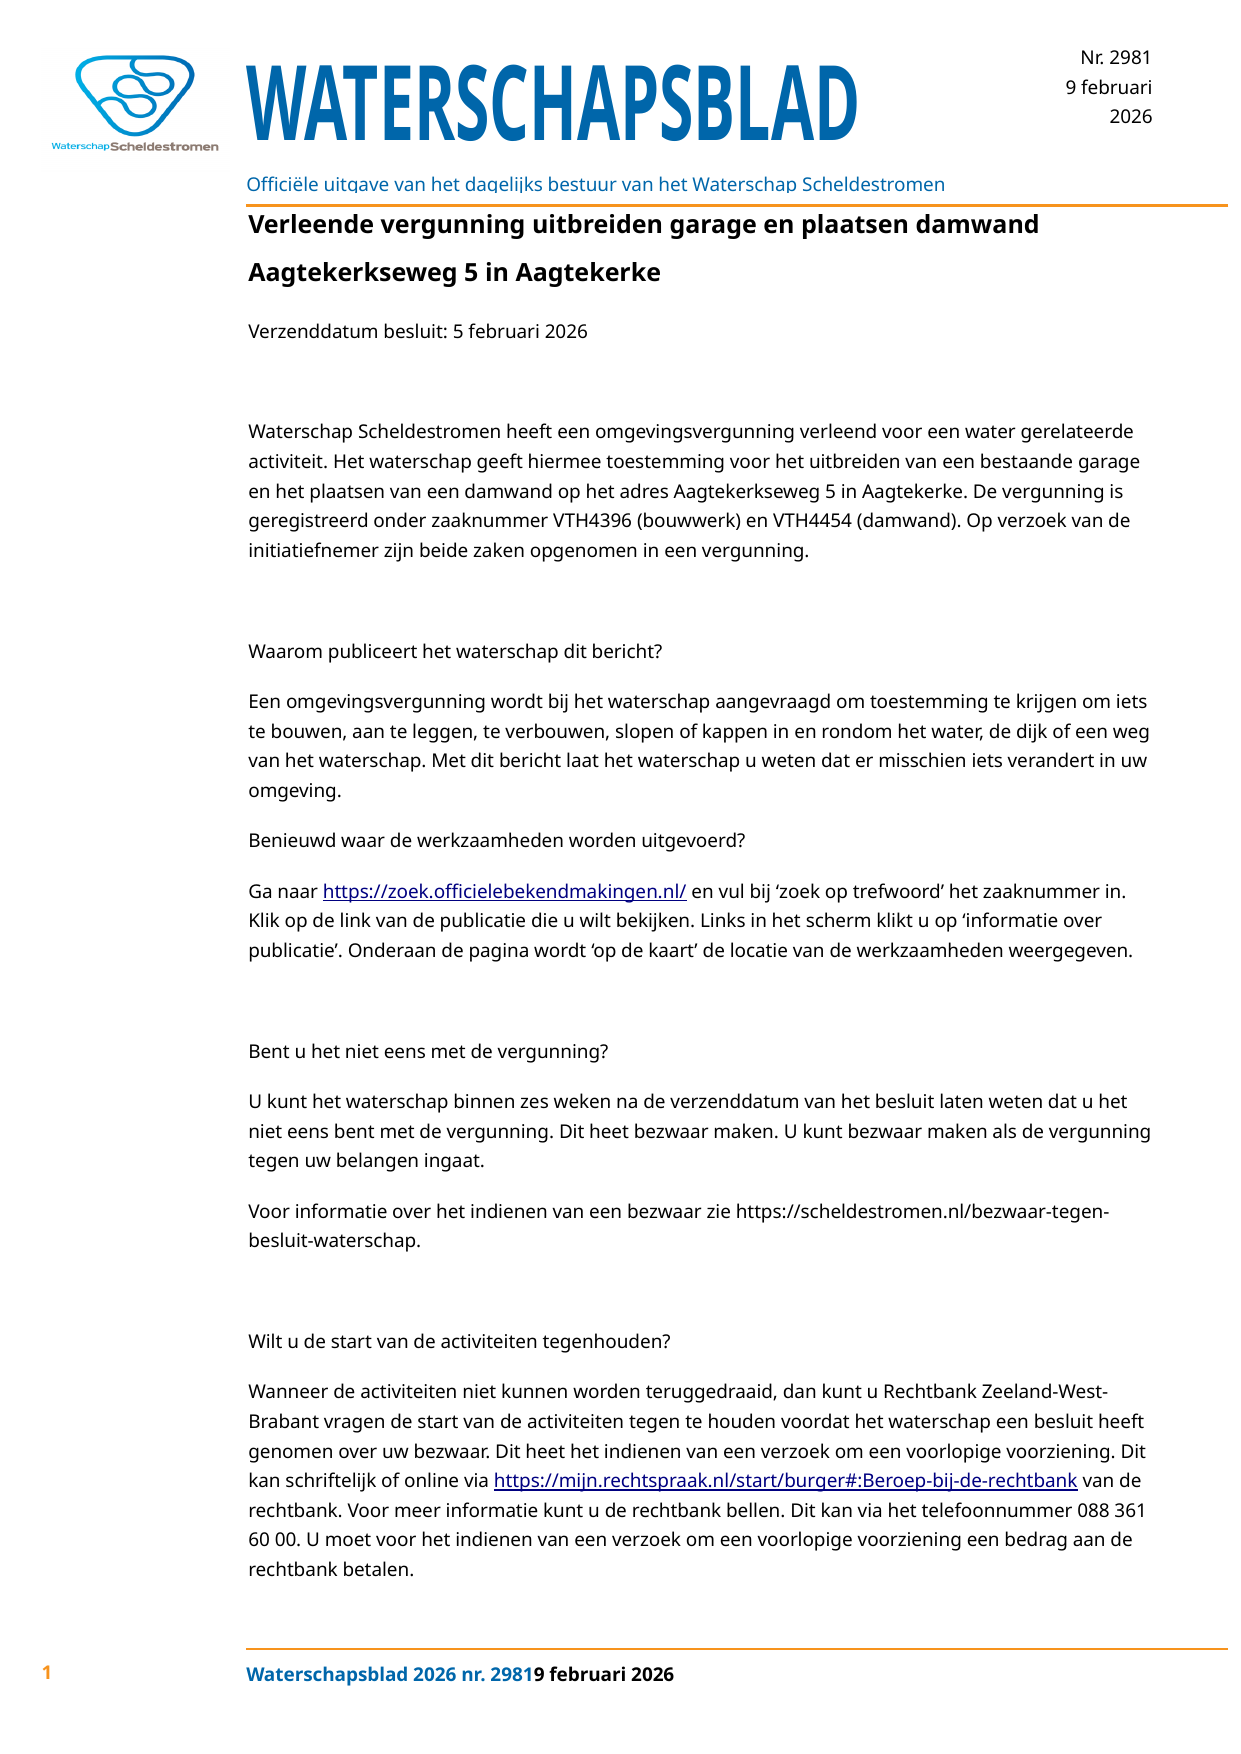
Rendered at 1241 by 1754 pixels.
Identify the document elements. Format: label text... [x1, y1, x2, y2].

text Een omgevingsvergunning wordt bij het waterschap aangevraagd om toestemming te krijgen om iets te bouwen, aan te leggen, te verbouwen, slopen of kappen in en rondom het water, de dijk of een weg van het waterschap. Met dit bericht laat het waterschap u weten dat er misschien iets verandert in uw omgeving. [248, 688, 1152, 803]
text Wilt u de start van de activiteiten tegenhouden? [248, 1328, 1152, 1354]
text Verzenddatum besluit: 5 februari 2026 [248, 318, 1152, 344]
picture [41, 47, 231, 172]
text Verleende vergunning uitbreiden garage en plaatsen damwand Aagtekerkseweg 5 in Aagtekerke [248, 207, 1152, 288]
text Ga naar https://zoek.officielebekendmakingen.nl/ en vul bij ‘zoek op trefwoord’ het zaaknummer in. Klik op de link van de publicatie die u wilt bekijken. Links in het scherm klikt u op ‘informatie over publicatie’. Onderaan de pagina wordt ‘op de kaart’ de locatie van de werkzaamheden weergegeven. [248, 878, 1152, 963]
text Wanneer de activiteiten niet kunnen worden teruggedraaid, dan kunt u Rechtbank Zeeland-West-Brabant vragen de start van de activiteiten tegen te houden voordat het waterschap een besluit heeft genomen over uw bezwaar. Dit heet het indienen van een verzoek om een voorlopige voorziening. Dit kan schriftelijk of online via https://mijn.rechtspraak.nl/start/burger#:Beroep-bij-de-rechtbank van de rechtbank. Voor meer informatie kunt u de rechtbank bellen. Dit kan via het telefoonnummer 088 361 60 00. U moet voor het indienen van een verzoek om een voorlopige voorziening een bedrag aan de rechtbank betalen. [248, 1379, 1152, 1582]
text U kunt het waterschap binnen zes weken na de verzenddatum van het besluit laten weten dat u het niet eens bent met de vergunning. Dit heet bezwaar maken. U kunt bezwaar maken als de vergunning tegen uw belangen ingaat. [248, 1088, 1152, 1173]
text Voor informatie over het indienen van een bezwaar zie https://scheldestromen.nl/bezwaar-tegen-besluit-waterschap. [248, 1198, 1152, 1253]
text Bent u het niet eens met de vergunning? [248, 1038, 1152, 1064]
text Waarom publiceert het waterschap dit bericht? [248, 638, 1152, 664]
text Waterschap Scheldestromen heeft een omgevingsvergunning verleend voor een water gerelateerde activiteit. Het waterschap geeft hiermee toestemming voor het uitbreiden van een bestaande garage en het plaatsen van een damwand op het adres Aagtekerkseweg 5 in Aagtekerke. De vergunning is geregistreerd onder zaaknummer VTH4396 (bouwwerk) en VTH4454 (damwand). Op verzoek van de initiatiefnemer zijn beide zaken opgenomen in een vergunning. [248, 419, 1152, 563]
text Benieuwd waar de werkzaamheden worden uitgevoerd? [248, 827, 1152, 853]
